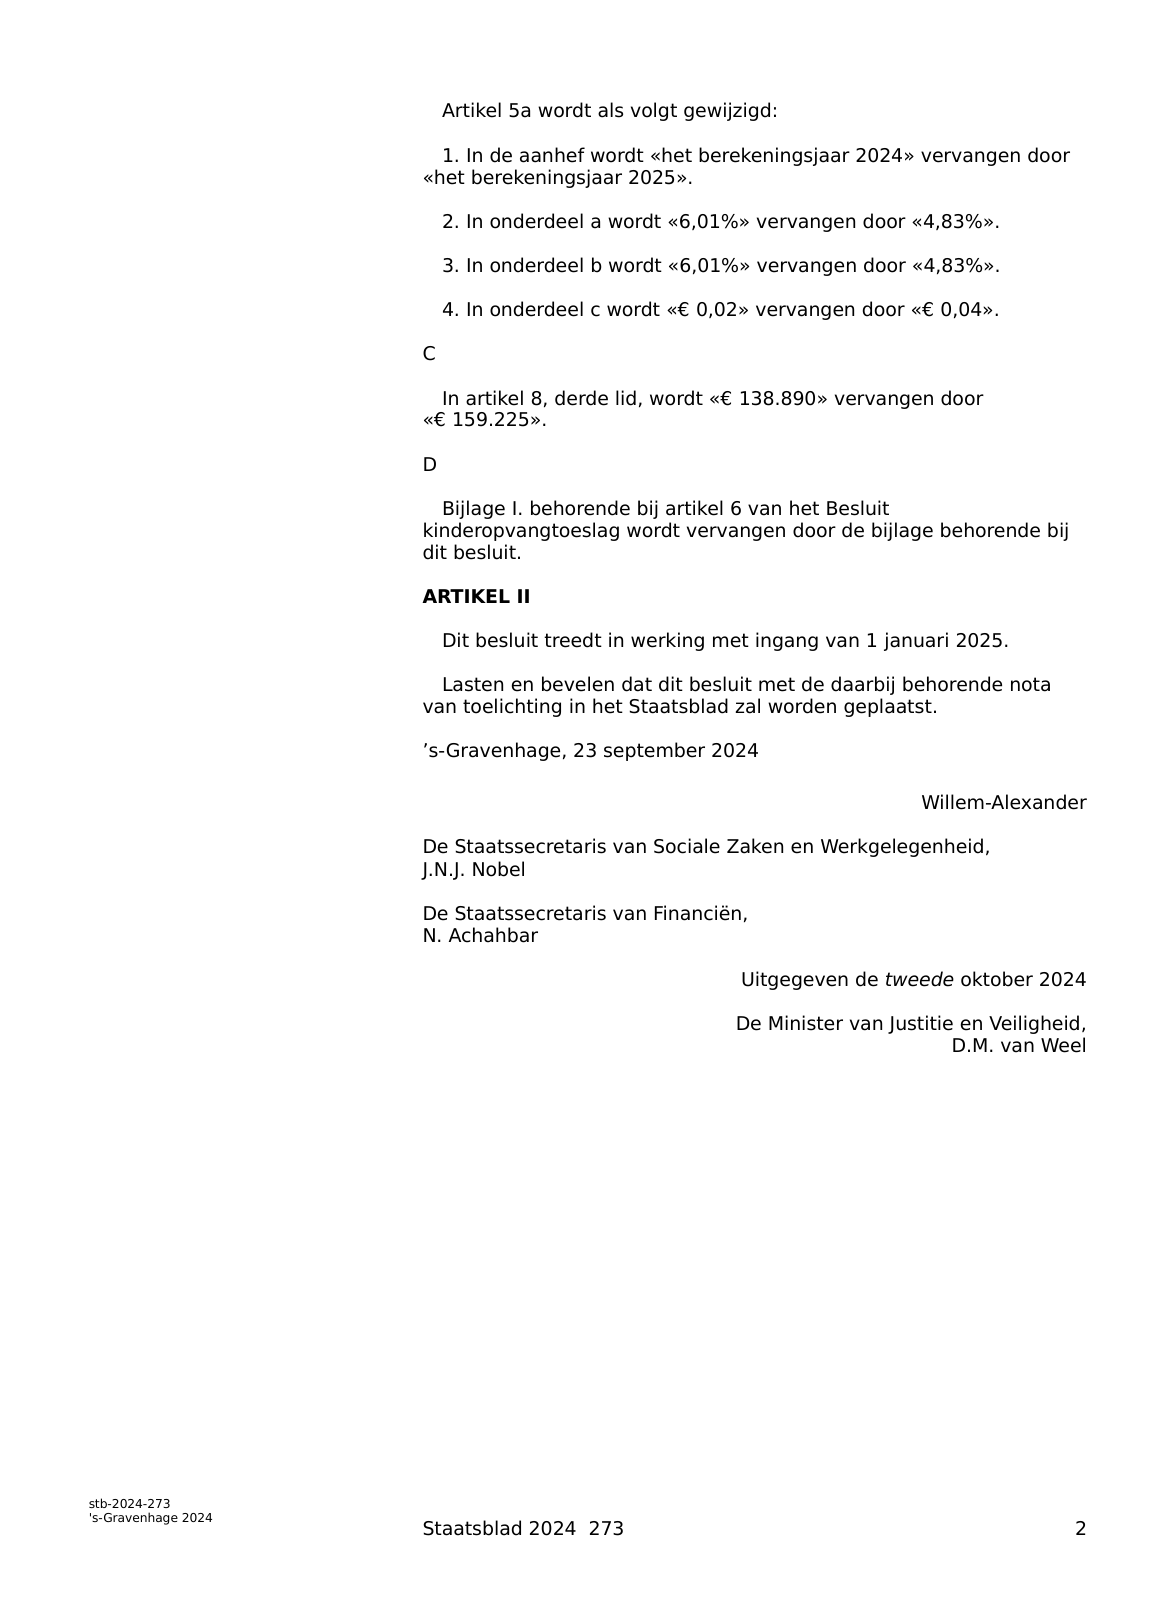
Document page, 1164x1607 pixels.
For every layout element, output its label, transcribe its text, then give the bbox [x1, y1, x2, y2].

text De Staatssecretaris van Financiën, N. Achahbar [422, 903, 1087, 947]
text 's-Gravenhage 2024 [88, 1511, 323, 1525]
text Dit besluit treedt in werking met ingang van 1 januari 2025. [422, 630, 1087, 652]
text Uitgegeven de tweede oktober 2024 [422, 969, 1087, 991]
text stb-2024-273 [88, 1497, 323, 1511]
subtitle ARTIKEL II [422, 586, 1087, 608]
text 4. In onderdeel c wordt «€ 0,02» vervangen door «€ 0,04». [422, 299, 1087, 321]
text Artikel 5a wordt als volgt gewijzigd: [422, 100, 1087, 122]
text C [422, 343, 1087, 365]
text In artikel 8, derde lid, wordt «€ 138.890» vervangen door «€ 159.225». [422, 387, 1087, 431]
text ’s-Gravenhage, 23 september 2024 [422, 740, 1087, 762]
text De Minister van Justitie en Veiligheid, D.M. van Weel [422, 1013, 1087, 1057]
text 2. In onderdeel a wordt «6,01%» vervangen door «4,83%». [422, 211, 1087, 233]
text Bijlage I. behorende bij artikel 6 van het Besluit kinderopvangtoeslag wordt vervangen door de bijlage behorende bij dit besluit. [422, 498, 1087, 564]
text De Staatssecretaris van Sociale Zaken en Werkgelegenheid, J.N.J. Nobel [422, 836, 1087, 880]
text D [422, 453, 1087, 476]
text Willem-Alexander [422, 792, 1087, 814]
text 3. In onderdeel b wordt «6,01%» vervangen door «4,83%». [422, 255, 1087, 277]
text 1. In de aanhef wordt «het berekeningsjaar 2024» vervangen door «het berekeningsjaar 2025». [422, 144, 1087, 188]
text Lasten en bevelen dat dit besluit met de daarbij behorende nota van toelichting in het Staatsblad zal worden geplaatst. [422, 674, 1087, 718]
